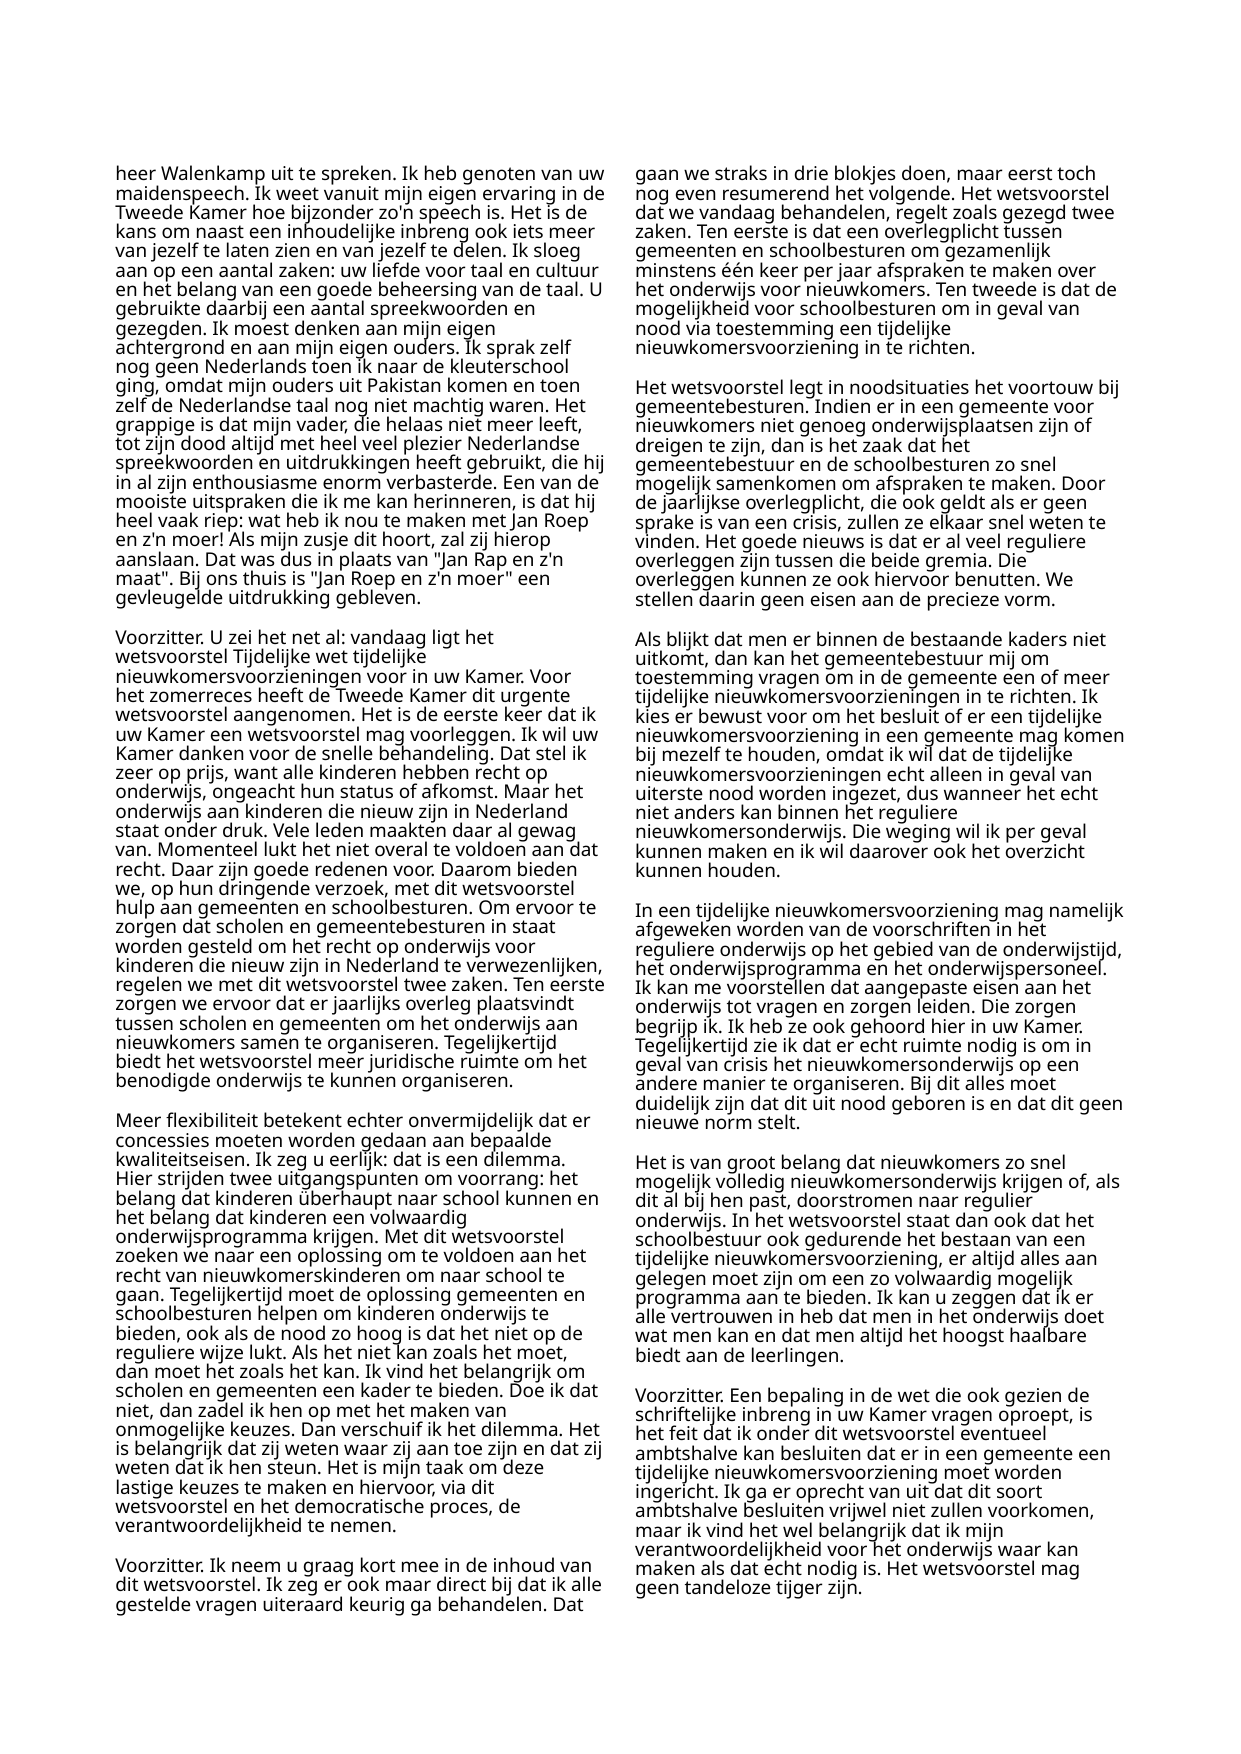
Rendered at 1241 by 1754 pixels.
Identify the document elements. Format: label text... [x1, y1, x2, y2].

text gaan we straks in drie blokjes doen, maar eerst toch nog even resumerend het volgende. Het wetsvoorstel dat we vandaag behandelen, regelt zoals gezegd twee zaken. Ten eerste is dat een overlegplicht tussen gemeenten en schoolbesturen om gezamenlijk minstens één keer per jaar afspraken te maken over het onderwijs voor nieuwkomers. Ten tweede is dat de mogelijkheid voor schoolbesturen om in geval van nood via toestemming een tijdelijke nieuwkomersvoorziening in te richten. [635, 165, 1125, 358]
text Het wetsvoorstel legt in noodsituaties het voortouw bij gemeentebesturen. Indien er in een gemeente voor nieuwkomers niet genoeg onderwijsplaatsen zijn of dreigen te zijn, dan is het zaak dat het gemeentebestuur en de schoolbesturen zo snel mogelijk samenkomen om afspraken te maken. Door de jaarlijkse overlegplicht, die ook geldt als er geen sprake is van een crisis, zullen ze elkaar snel weten te vinden. Het goede nieuws is dat er al veel reguliere overleggen zijn tussen die beide gremia. Die overleggen kunnen ze ook hiervoor benutten. We stellen daarin geen eisen aan de precieze vorm. [635, 379, 1125, 610]
text heer Walenkamp uit te spreken. Ik heb genoten van uw maidenspeech. Ik weet vanuit mijn eigen ervaring in de Tweede Kamer hoe bijzonder zo'n speech is. Het is de kans om naast een inhoudelijke inbreng ook iets meer van jezelf te laten zien en van jezelf te delen. Ik sloeg aan op een aantal zaken: uw liefde voor taal en cultuur en het belang van een goede beheersing van de taal. U gebruikte daarbij een aantal spreekwoorden en gezegden. Ik moest denken aan mijn eigen achtergrond en aan mijn eigen ouders. Ik sprak zelf nog geen Nederlands toen ik naar de kleuterschool ging, omdat mijn ouders uit Pakistan komen en toen zelf de Nederlandse taal nog niet machtig waren. Het grappige is dat mijn vader, die helaas niet meer leeft, tot zijn dood altijd met heel veel plezier Nederlandse spreekwoorden en uitdrukkingen heeft gebruikt, die hij in al zijn enthousiasme enorm verbasterde. Een van de mooiste uitspraken die ik me kan herinneren, is dat hij heel vaak riep: wat heb ik nou te maken met Jan Roep en z'n moer! Als mijn zusje dit hoort, zal zij hierop aanslaan. Dat was dus in plaats van "Jan Rap en z'n maat". Bij ons thuis is "Jan Roep en z'n moer" een gevleugelde uitdrukking gebleven. [115, 165, 605, 608]
text Voorzitter. U zei het net al: vandaag ligt het wetsvoorstel Tijdelijke wet tijdelijke nieuwkomersvoorzieningen voor in uw Kamer. Voor het zomerreces heeft de Tweede Kamer dit urgente wetsvoorstel aangenomen. Het is de eerste keer dat ik uw Kamer een wetsvoorstel mag voorleggen. Ik wil uw Kamer danken voor de snelle behandeling. Dat stel ik zeer op prijs, want alle kinderen hebben recht op onderwijs, ongeacht hun status of afkomst. Maar het onderwijs aan kinderen die nieuw zijn in Nederland staat onder druk. Vele leden maakten daar al gewag van. Momenteel lukt het niet overal te voldoen aan dat recht. Daar zijn goede redenen voor. Daarom bieden we, op hun dringende verzoek, met dit wetsvoorstel hulp aan gemeenten en schoolbesturen. Om ervoor te zorgen dat scholen en gemeentebesturen in staat worden gesteld om het recht op onderwijs voor kinderen die nieuw zijn in Nederland te verwezenlijken, regelen we met dit wetsvoorstel twee zaken. Ten eerste zorgen we ervoor dat er jaarlijks overleg plaatsvindt tussen scholen en gemeenten om het onderwijs aan nieuwkomers samen te organiseren. Tegelijkertijd biedt het wetsvoorstel meer juridische ruimte om het benodigde onderwijs te kunnen organiseren. [115, 629, 605, 1092]
text Meer flexibiliteit betekent echter onvermijdelijk dat er concessies moeten worden gedaan aan bepaalde kwaliteitseisen. Ik zeg u eerlijk: dat is een dilemma. Hier strijden twee uitgangspunten om voorrang: het belang dat kinderen überhaupt naar school kunnen en het belang dat kinderen een volwaardig onderwijsprogramma krijgen. Met dit wetsvoorstel zoeken we naar een oplossing om te voldoen aan het recht van nieuwkomerskinderen om naar school te gaan. Tegelijkertijd moet de oplossing gemeenten en schoolbesturen helpen om kinderen onderwijs te bieden, ook als de nood zo hoog is dat het niet op de reguliere wijze lukt. Als het niet kan zoals het moet, dan moet het zoals het kan. Ik vind het belangrijk om scholen en gemeenten een kader te bieden. Doe ik dat niet, dan zadel ik hen op met het maken van onmogelijke keuzes. Dan verschuif ik het dilemma. Het is belangrijk dat zij weten waar zij aan toe zijn en dat zij weten dat ik hen steun. Het is mijn taak om deze lastige keuzes te maken en hiervoor, via dit wetsvoorstel en het democratische proces, de verantwoordelijkheid te nemen. [115, 1112, 605, 1536]
text Het is van groot belang dat nieuwkomers zo snel mogelijk volledig nieuwkomersonderwijs krijgen of, als dit al bij hen past, doorstromen naar regulier onderwijs. In het wetsvoorstel staat dan ook dat het schoolbestuur ook gedurende het bestaan van een tijdelijke nieuwkomersvoorziening, er altijd alles aan gelegen moet zijn om een zo volwaardig mogelijk programma aan te bieden. Ik kan u zeggen dat ik er alle vertrouwen in heb dat men in het onderwijs doet wat men kan en dat men altijd het hoogst haalbare biedt aan de leerlingen. [635, 1154, 1125, 1366]
text Voorzitter. Ik neem u graag kort mee in de inhoud van dit wetsvoorstel. Ik zeg er ook maar direct bij dat ik alle gestelde vragen uiteraard keurig ga behandelen. Dat [115, 1557, 605, 1615]
text In een tijdelijke nieuwkomersvoorziening mag namelijk afgeweken worden van de voorschriften in het reguliere onderwijs op het gebied van de onderwijstijd, het onderwijsprogramma en het onderwijspersoneel. Ik kan me voorstellen dat aangepaste eisen aan het onderwijs tot vragen en zorgen leiden. Die zorgen begrijp ik. Ik heb ze ook gehoord hier in uw Kamer. Tegelijkertijd zie ik dat er echt ruimte nodig is om in geval van crisis het nieuwkomersonderwijs op een andere manier te organiseren. Bij dit alles moet duidelijk zijn dat dit uit nood geboren is en dat dit geen nieuwe norm stelt. [635, 902, 1125, 1133]
text Als blijkt dat men er binnen de bestaande kaders niet uitkomt, dan kan het gemeentebestuur mij om toestemming vragen om in de gemeente een of meer tijdelijke nieuwkomersvoorzieningen in te richten. Ik kies er bewust voor om het besluit of er een tijdelijke nieuwkomersvoorziening in een gemeente mag komen bij mezelf te houden, omdat ik wil dat de tijdelijke nieuwkomersvoorzieningen echt alleen in geval van uiterste nood worden ingezet, dus wanneer het echt niet anders kan binnen het reguliere nieuwkomersonderwijs. Die weging wil ik per geval kunnen maken en ik wil daarover ook het overzicht kunnen houden. [635, 631, 1125, 881]
text Voorzitter. Een bepaling in de wet die ook gezien de schriftelijke inbreng in uw Kamer vragen oproept, is het feit dat ik onder dit wetsvoorstel eventueel ambtshalve kan besluiten dat er in een gemeente een tijdelijke nieuwkomersvoorziening moet worden ingericht. Ik ga er oprecht van uit dat dit soort ambtshalve besluiten vrijwel niet zullen voorkomen, maar ik vind het wel belangrijk dat ik mijn verantwoordelijkheid voor het onderwijs waar kan maken als dat echt nodig is. Het wetsvoorstel mag geen tandeloze tijger zijn. [635, 1387, 1125, 1599]
